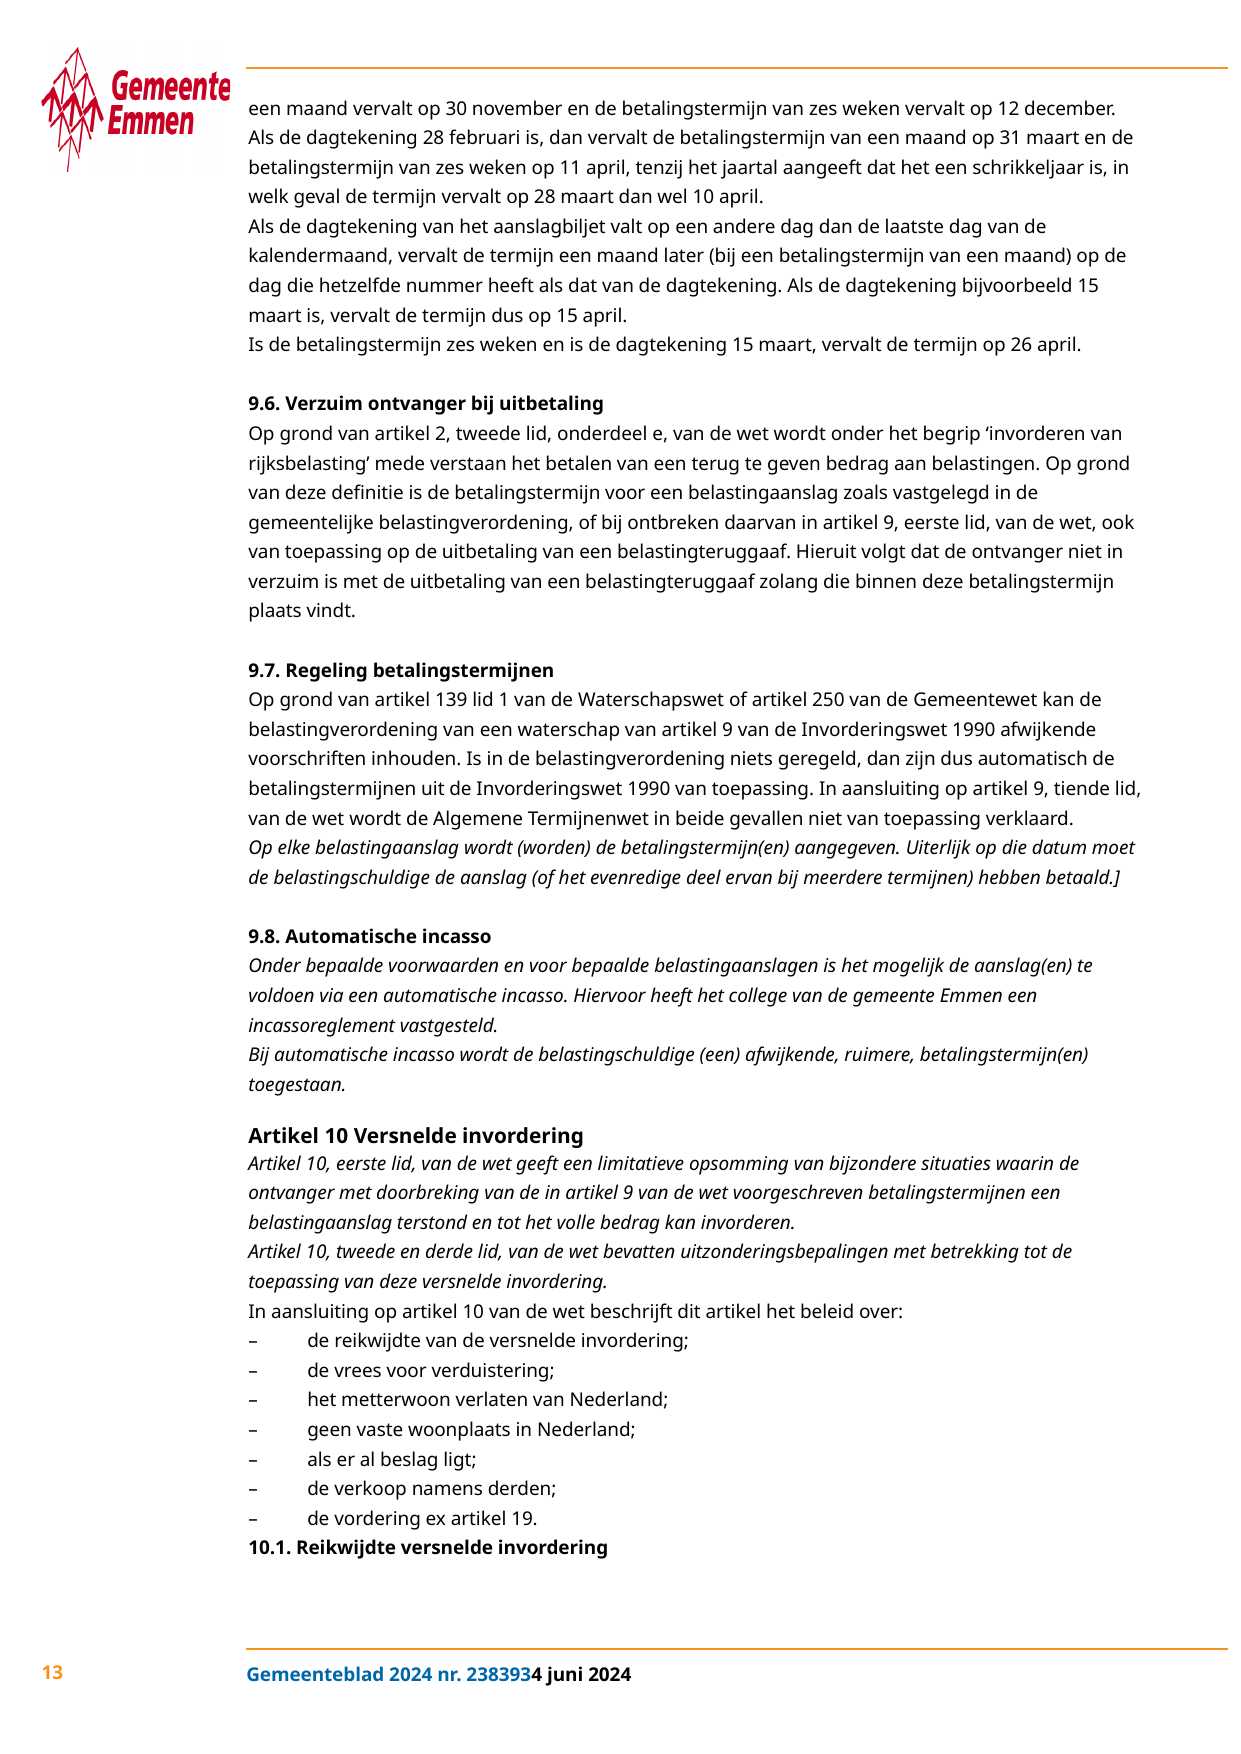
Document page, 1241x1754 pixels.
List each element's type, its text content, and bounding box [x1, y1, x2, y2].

text 9.7. Regeling betalingstermijnen [248, 657, 1152, 683]
text Artikel 10, tweede en derde lid, van de wet bevatten uitzonderingsbepalingen met betrekking tot de toepassing van deze versnelde invordering. [248, 1239, 1152, 1294]
text 9.8. Automatische incasso [248, 923, 1152, 949]
text Artikel 10 Versnelde invordering [248, 1121, 1152, 1150]
list geen vaste woonplaats in Nederland; [248, 1416, 1152, 1442]
list het metterwoon verlaten van Nederland; [248, 1387, 1152, 1412]
text Onder bepaalde voorwaarden en voor bepaalde belastingaanslagen is het mogelijk de aanslag(en) te voldoen via een automatische incasso. Hiervoor heeft het college van de gemeente Emmen een incassoreglement vastgesteld. [248, 953, 1152, 1038]
text In aansluiting op artikel 10 van de wet beschrijft dit artikel het beleid over: [248, 1298, 1152, 1323]
text een maand vervalt op 30 november en de betalingstermijn van zes weken vervalt op 12 december. [248, 95, 1152, 121]
list de vordering ex artikel 19. [248, 1505, 1152, 1531]
list als er al beslag ligt; [248, 1446, 1152, 1471]
list de verkoop namens derden; [248, 1475, 1152, 1501]
text Artikel 10, eerste lid, van de wet geeft een limitatieve opsomming van bijzondere situaties waarin de ontvanger met doorbreking van de in artikel 9 van de wet voorgeschreven betalingstermijnen een belastingaanslag terstond en tot het volle bedrag kan invorderen. [248, 1150, 1152, 1235]
text 9.6. Verzuim ontvanger bij uitbetaling [248, 391, 1152, 416]
text Bij automatische incasso wordt de belastingschuldige (een) afwijkende, ruimere, betalingstermijn(en) toegestaan. [248, 1041, 1152, 1097]
text Op elke belastingaanslag wordt (worden) de betalingstermijn(en) aangegeven. Uiterlijk op die datum moet de belastingschuldige de aanslag (of het evenredige deel ervan bij meerdere termijnen) hebben betaald.] [248, 834, 1152, 890]
picture [41, 47, 231, 172]
list de vrees voor verduistering; [248, 1357, 1152, 1383]
text Als de dagtekening van het aanslagbiljet valt op een andere dag dan de laatste dag van de kalendermaand, vervalt de termijn een maand later (bij een betalingstermijn van een maand) op de dag die hetzelfde nummer heeft als dat van de dagtekening. Als de dagtekening bijvoorbeeld 15 maart is, vervalt de termijn dus op 15 april. [248, 213, 1152, 328]
text Is de betalingstermijn zes weken en is de dagtekening 15 maart, vervalt de termijn op 26 april. [248, 331, 1152, 357]
text Als de dagtekening 28 februari is, dan vervalt de betalingstermijn van een maand op 31 maart en de betalingstermijn van zes weken op 11 april, tenzij het jaartal aangeeft dat het een schrikkeljaar is, in welk geval de termijn vervalt op 28 maart dan wel 10 april. [248, 124, 1152, 209]
text Op grond van artikel 139 lid 1 van de Waterschapswet of artikel 250 van de Gemeentewet kan de belastingverordening van een waterschap van artikel 9 van de Invorderingswet 1990 afwijkende voorschriften inhouden. Is in de belastingverordening niets geregeld, dan zijn dus automatisch de betalingstermijnen uit de Invorderingswet 1990 van toepassing. In aansluiting op artikel 9, tiende lid, van de wet wordt de Algemene Termijnenwet in beide gevallen niet van toepassing verklaard. [248, 686, 1152, 831]
text Op grond van artikel 2, tweede lid, onderdeel e, van de wet wordt onder het begrip ‘invorderen van rijksbelasting’ mede verstaan het betalen van een terug te geven bedrag aan belastingen. Op grond van deze definitie is de betalingstermijn voor een belastingaanslag zoals vastgelegd in de gemeentelijke belastingverordening, of bij ontbreken daarvan in artikel 9, eerste lid, van de wet, ook van toepassing op de uitbetaling van een belastingteruggaaf. Hieruit volgt dat de ontvanger niet in verzuim is met de uitbetaling van een belastingteruggaaf zolang die binnen deze betalingstermijn plaats vindt. [248, 420, 1152, 623]
text 10.1. Reikwijdte versnelde invordering [248, 1534, 1152, 1560]
list de reikwijdte van de versnelde invordering; [248, 1327, 1152, 1353]
